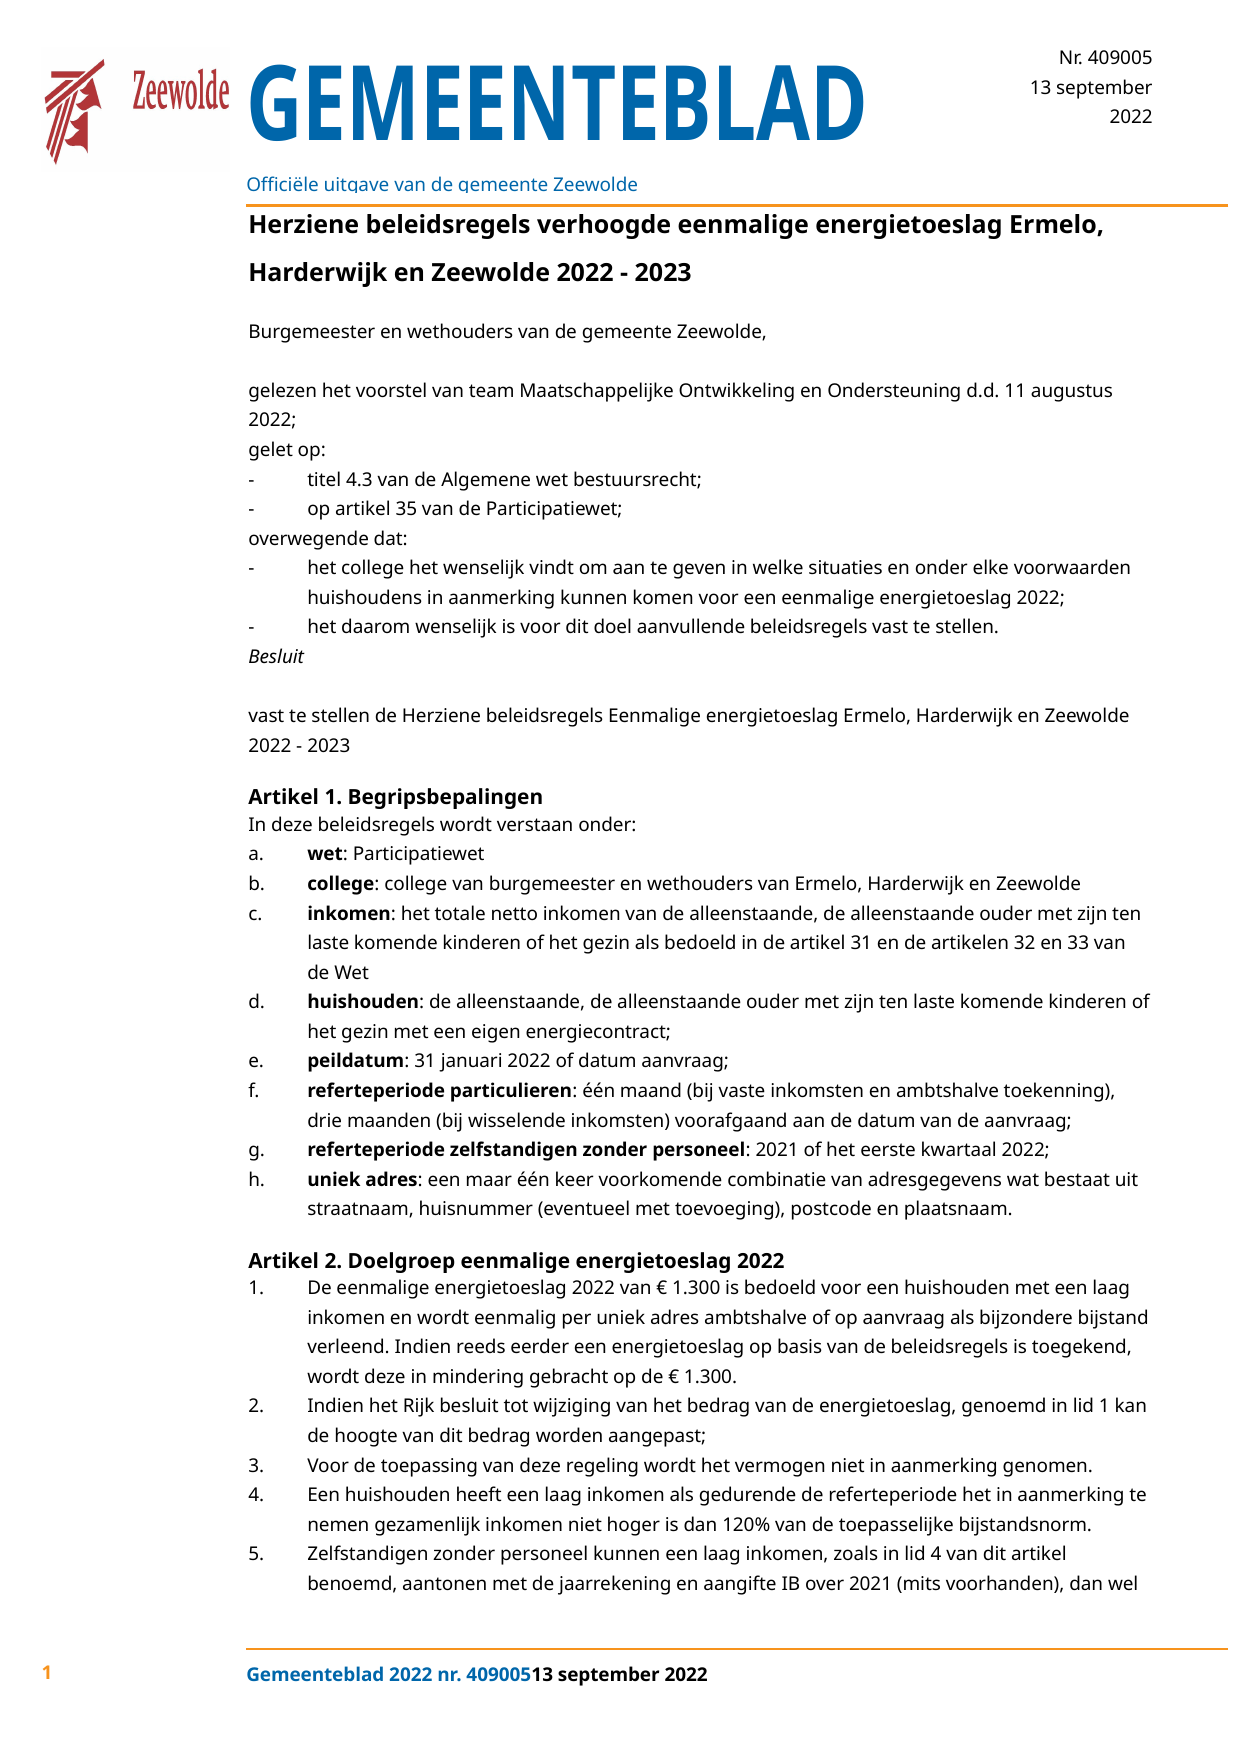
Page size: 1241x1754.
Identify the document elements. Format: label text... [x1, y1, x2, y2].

text vast te stellen de Herziene beleidsregels Eenmalige energietoeslag Ermelo, Harderwijk en Zeewolde 2022 - 2023 [248, 702, 1152, 758]
list op artikel 35 van de Participatiewet; [248, 495, 1152, 521]
list college: college van burgemeester en wethouders van Ermelo, Harderwijk en Zeewolde [248, 870, 1152, 896]
list huishouden: de alleenstaande, de alleenstaande ouder met zijn ten laste komende kinderen of het gezin met een eigen energiecontract; [248, 988, 1152, 1044]
text gelet op: [248, 436, 1152, 462]
list het college het wenselijk vindt om aan te geven in welke situaties en onder elke voorwaarden huishoudens in aanmerking kunnen komen voor een eenmalige energietoeslag 2022; [248, 554, 1152, 610]
list inkomen: het totale netto inkomen van de alleenstaande, de alleenstaande ouder met zijn ten laste komende kinderen of het gezin als bedoeld in de artikel 31 en de artikelen 32 en 33 van de Wet [248, 900, 1152, 984]
list Voor de toepassing van deze regeling wordt het vermogen niet in aanmerking genomen. [248, 1452, 1152, 1478]
list peildatum: 31 januari 2022 of datum aanvraag; [248, 1048, 1152, 1073]
list Zelfstandigen zonder personeel kunnen een laag inkomen, zoals in lid 4 van dit artikel benoemd, aantonen met de jaarrekening en aangifte IB over 2021 (mits voorhanden), dan wel [248, 1541, 1152, 1596]
list De eenmalige energietoeslag 2022 van € 1.300 is bedoeld voor een huishouden met een laag inkomen en wordt eenmalig per uniek adres ambtshalve of op aanvraag als bijzondere bijstand verleend. Indien reeds eerder een energietoeslag op basis van de beleidsregels is toegekend, wordt deze in mindering gebracht op de € 1.300. [248, 1274, 1152, 1389]
text overwegende dat: [248, 525, 1152, 551]
list uniek adres: een maar één keer voorkomende combinatie van adresgegevens wat bestaat uit straatnaam, huisnummer (eventueel met toevoeging), postcode en plaatsnaam. [248, 1166, 1152, 1221]
text Artikel 2. Doelgroep eenmalige energietoeslag 2022 [248, 1246, 1152, 1274]
list referteperiode particulieren: één maand (bij vaste inkomsten en ambtshalve toekenning), drie maanden (bij wisselende inkomsten) voorafgaand aan de datum van de aanvraag; [248, 1077, 1152, 1132]
picture [41, 47, 231, 172]
list referteperiode zelfstandigen zonder personeel: 2021 of het eerste kwartaal 2022; [248, 1136, 1152, 1162]
list wet: Participatiewet [248, 841, 1152, 866]
list Indien het Rijk besluit tot wijziging van het bedrag van de energietoeslag, genoemd in lid 1 kan de hoogte van dit bedrag worden aangepast; [248, 1393, 1152, 1448]
text Herziene beleidsregels verhoogde eenmalige energietoeslag Ermelo, Harderwijk en Zeewolde 2022 - 2023 [248, 207, 1152, 288]
text gelezen het voorstel van team Maatschappelijke Ontwikkeling en Ondersteuning d.d. 11 augustus 2022; [248, 377, 1152, 432]
text Artikel 1. Begripsbepalingen [248, 782, 1152, 811]
list Een huishouden heeft een laag inkomen als gedurende de referteperiode het in aanmerking te nemen gezamenlijk inkomen niet hoger is dan 120% van de toepasselijke bijstandsnorm. [248, 1481, 1152, 1537]
text Burgemeester en wethouders van de gemeente Zeewolde, [248, 318, 1152, 344]
list het daarom wenselijk is voor dit doel aanvullende beleidsregels vast te stellen. [248, 614, 1152, 639]
text Besluit [248, 643, 1152, 669]
list titel 4.3 van de Algemene wet bestuursrecht; [248, 466, 1152, 492]
text In deze beleidsregels wordt verstaan onder: [248, 811, 1152, 837]
